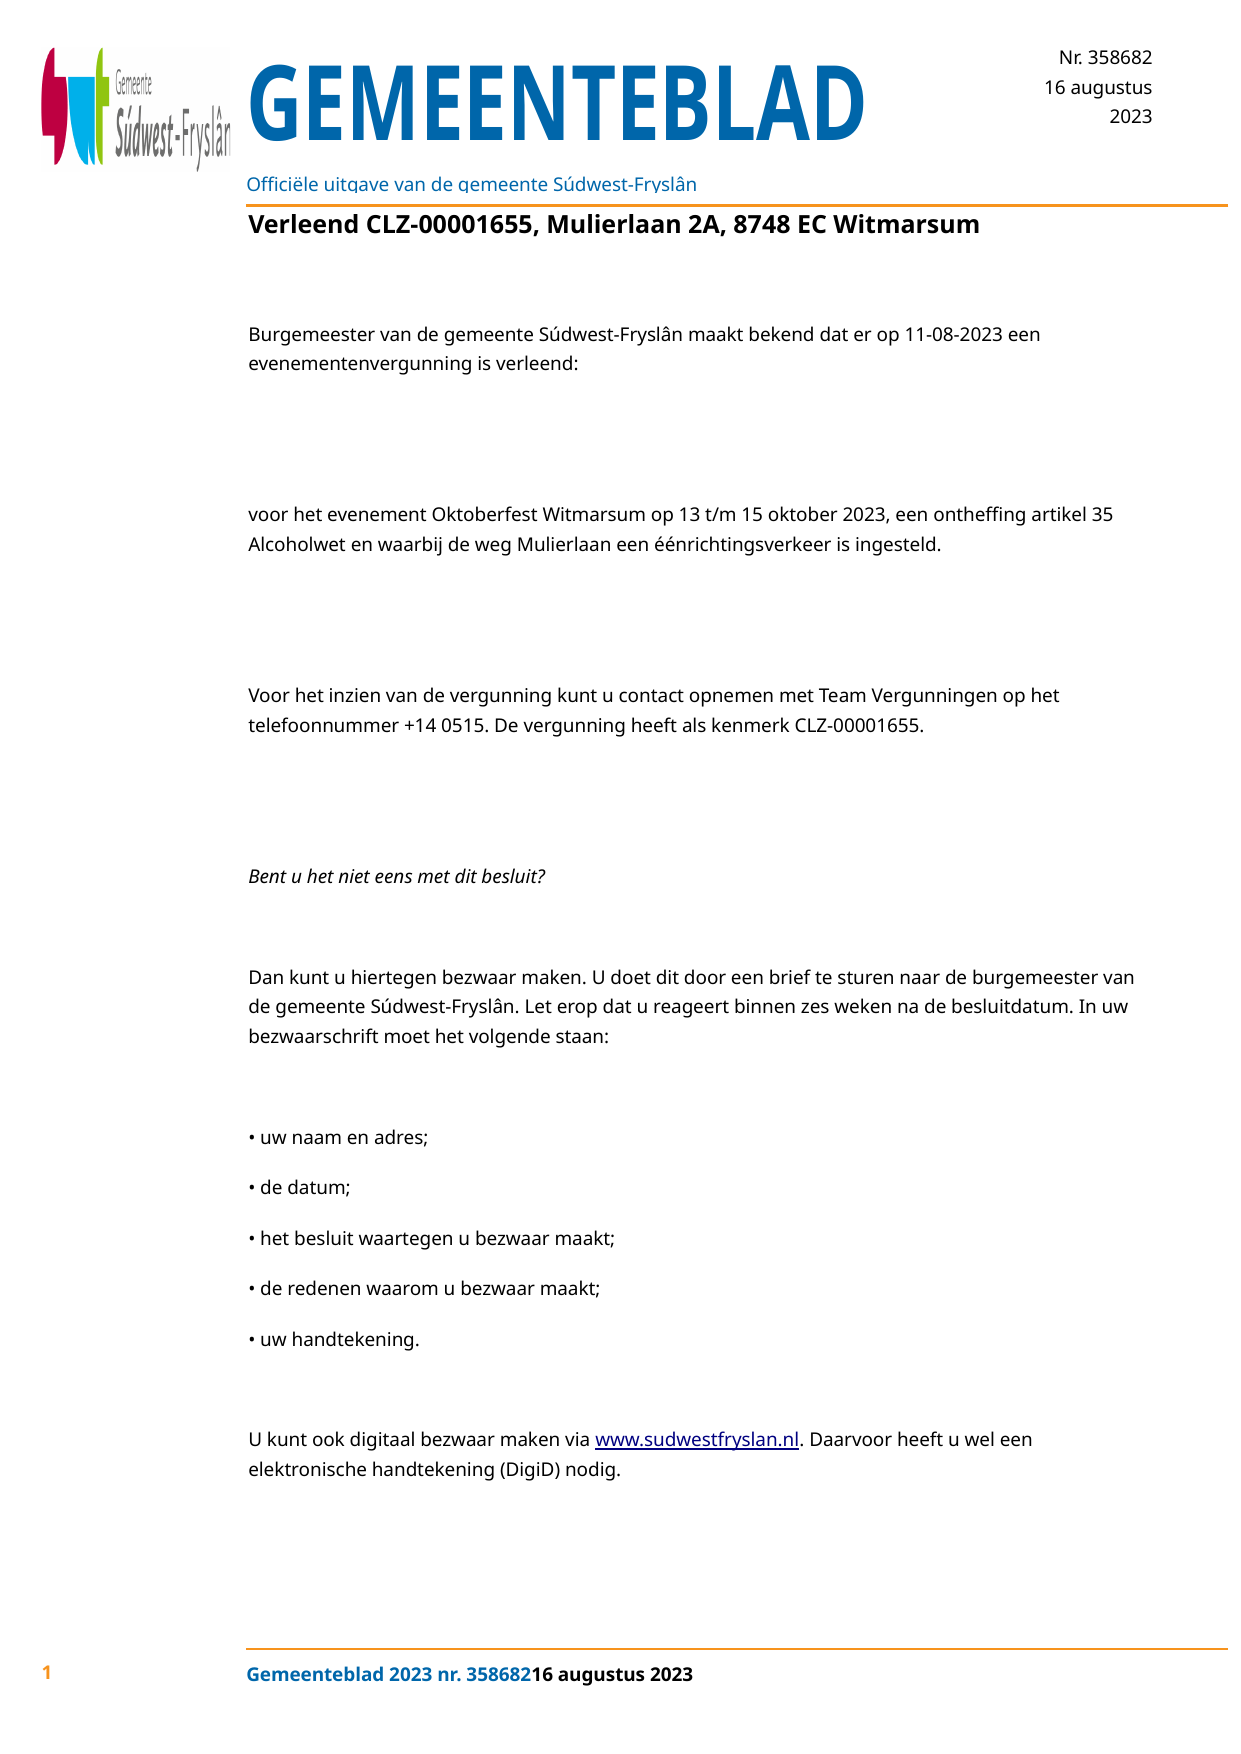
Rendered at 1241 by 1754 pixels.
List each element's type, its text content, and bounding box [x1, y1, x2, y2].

text Dan kunt u hiertegen bezwaar maken. U doet dit door een brief te sturen naar de burgemeester van de gemeente Súdwest-Fryslân. Let erop dat u reageert binnen zes weken na de besluitdatum. In uw bezwaarschrift moet het volgende staan: [248, 964, 1152, 1049]
text Burgemeester van de gemeente Súdwest-Fryslân maakt bekend dat er op 11-08-2023 een evenementenvergunning is verleend: [248, 321, 1152, 376]
text Verleend CLZ-00001655, Mulierlaan 2A, 8748 EC Witmarsum [248, 207, 1152, 241]
picture [41, 47, 231, 172]
text • uw handtekening. [248, 1326, 1152, 1351]
text • uw naam en adres; [248, 1124, 1152, 1150]
text • de redenen waarom u bezwaar maakt; [248, 1275, 1152, 1301]
text U kunt ook digitaal bezwaar maken via www.sudwestfryslan.nl. Daarvoor heeft u wel een elektronische handtekening (DigiD) nodig. [248, 1427, 1152, 1482]
text • het besluit waartegen u bezwaar maakt; [248, 1225, 1152, 1251]
text Voor het inzien van de vergunning kunt u contact opnemen met Team Vergunningen op het telefoonnummer +14 0515. De vergunning heeft als kenmerk CLZ-00001655. [248, 682, 1152, 738]
text voor het evenement Oktoberfest Witmarsum op 13 t/m 15 oktober 2023, een ontheffing artikel 35 Alcoholwet en waarbij de weg Mulierlaan een éénrichtingsverkeer is ingesteld. [248, 502, 1152, 557]
text Bent u het niet eens met dit besluit? [248, 863, 1152, 889]
text • de datum; [248, 1174, 1152, 1200]
